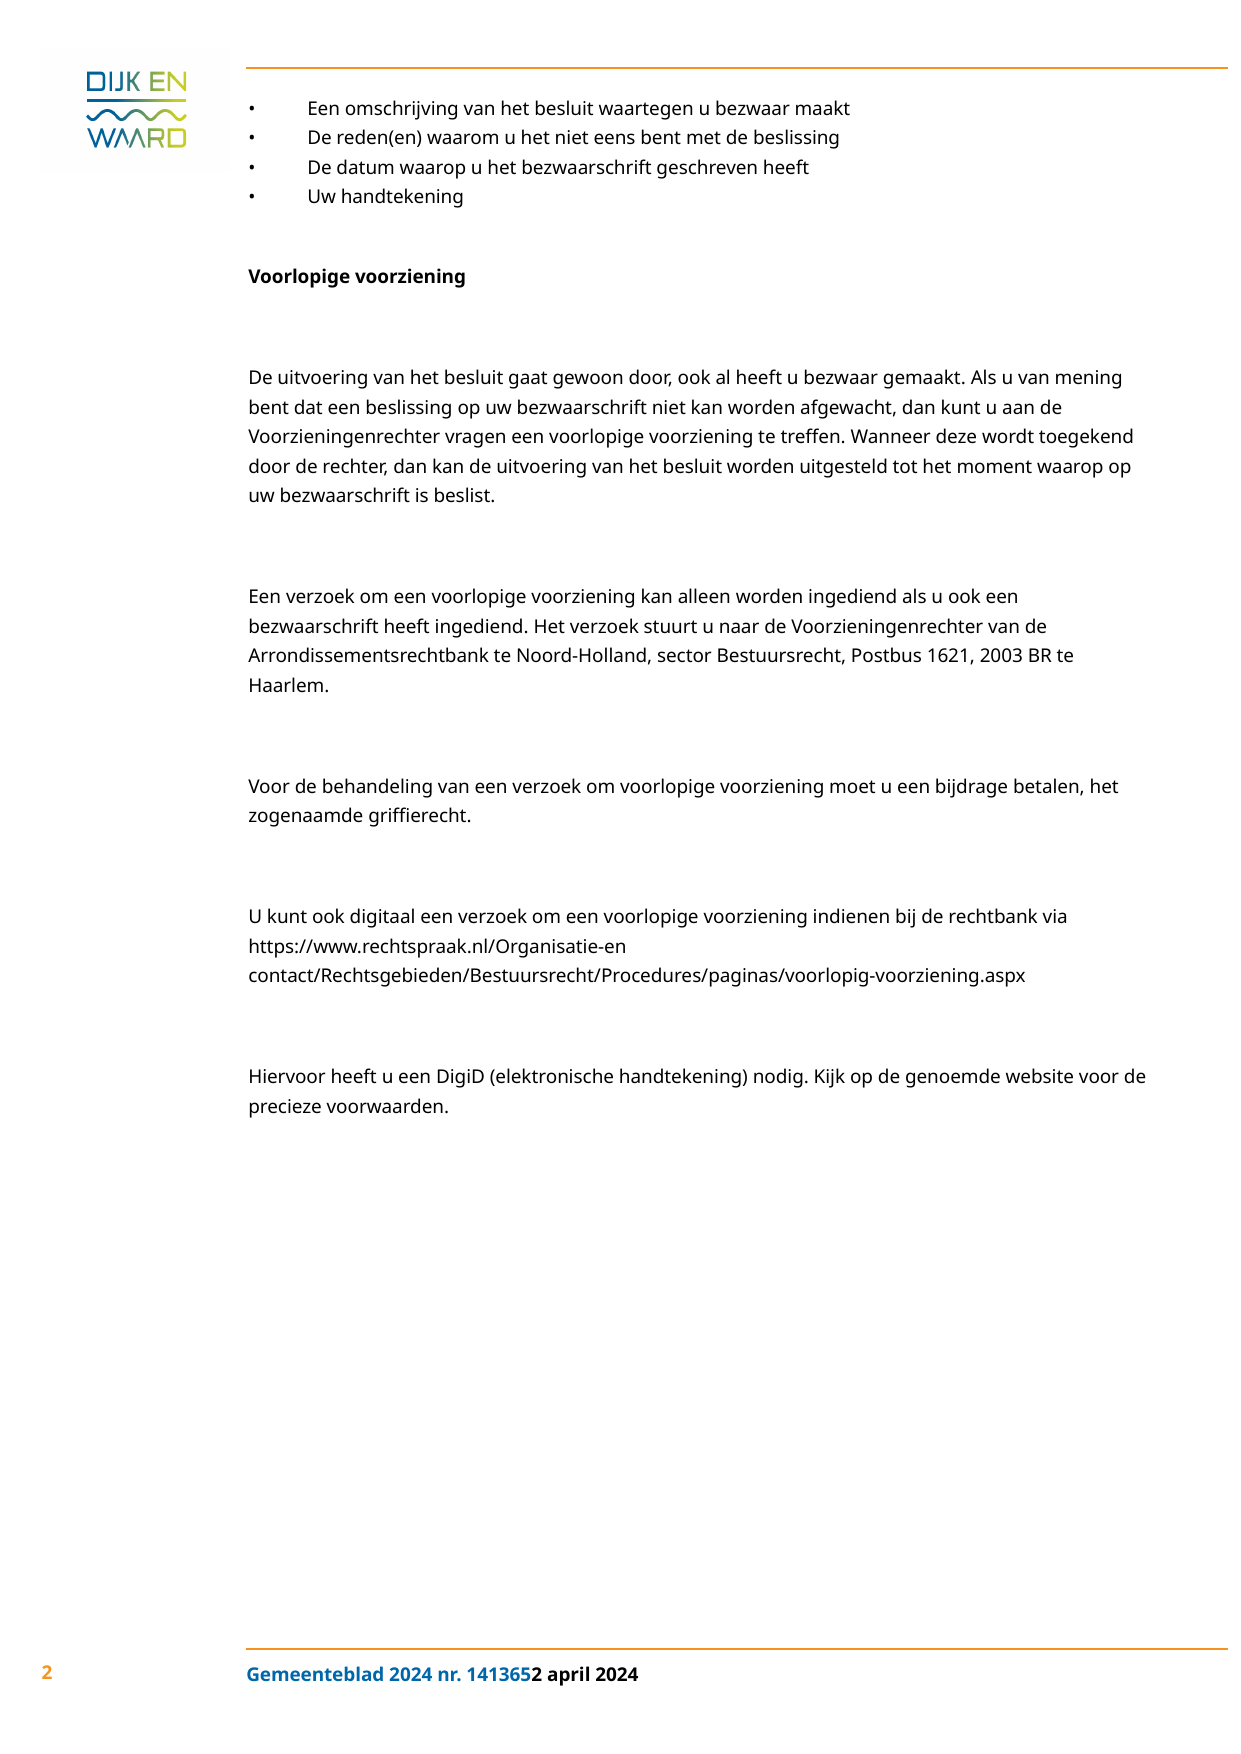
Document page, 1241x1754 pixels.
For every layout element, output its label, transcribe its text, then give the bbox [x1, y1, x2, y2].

list Een omschrijving van het besluit waartegen u bezwaar maakt [248, 95, 1152, 121]
text Voor de behandeling van een verzoek om voorlopige voorziening moet u een bijdrage betalen, het zogenaamde griffierecht. [248, 773, 1152, 828]
text Voorlopige voorziening [248, 263, 1152, 289]
text U kunt ook digitaal een verzoek om een voorlopige voorziening indienen bij de rechtbank via https://www.rechtspraak.nl/Organisatie-en contact/Rechtsgebieden/Bestuursrecht/Procedures/paginas/voorlopig-voorziening.aspx [248, 903, 1152, 988]
text De uitvoering van het besluit gaat gewoon door, ook al heeft u bezwaar gemaakt. Als u van mening bent dat een beslissing op uw bezwaarschrift niet kan worden afgewacht, dan kunt u aan de Voorzieningenrechter vragen een voorlopige voorziening te treffen. Wanneer deze wordt toegekend door de rechter, dan kan de uitvoering van het besluit worden uitgesteld tot het moment waarop op uw bezwaarschrift is beslist. [248, 364, 1152, 508]
list De reden(en) waarom u het niet eens bent met de beslissing [248, 124, 1152, 150]
list Uw handtekening [248, 183, 1152, 209]
picture [41, 47, 231, 172]
text Hiervoor heeft u een DigiD (elektronische handtekening) nodig. Kijk op de genoemde website voor de precieze voorwaarden. [248, 1063, 1152, 1119]
text Een verzoek om een voorlopige voorziening kan alleen worden ingediend als u ook een bezwaarschrift heeft ingediend. Het verzoek stuurt u naar de Voorzieningenrechter van de Arrondissementsrechtbank te Noord-Holland, sector Bestuursrecht, Postbus 1621, 2003 BR te Haarlem. [248, 583, 1152, 698]
list De datum waarop u het bezwaarschrift geschreven heeft [248, 154, 1152, 180]
